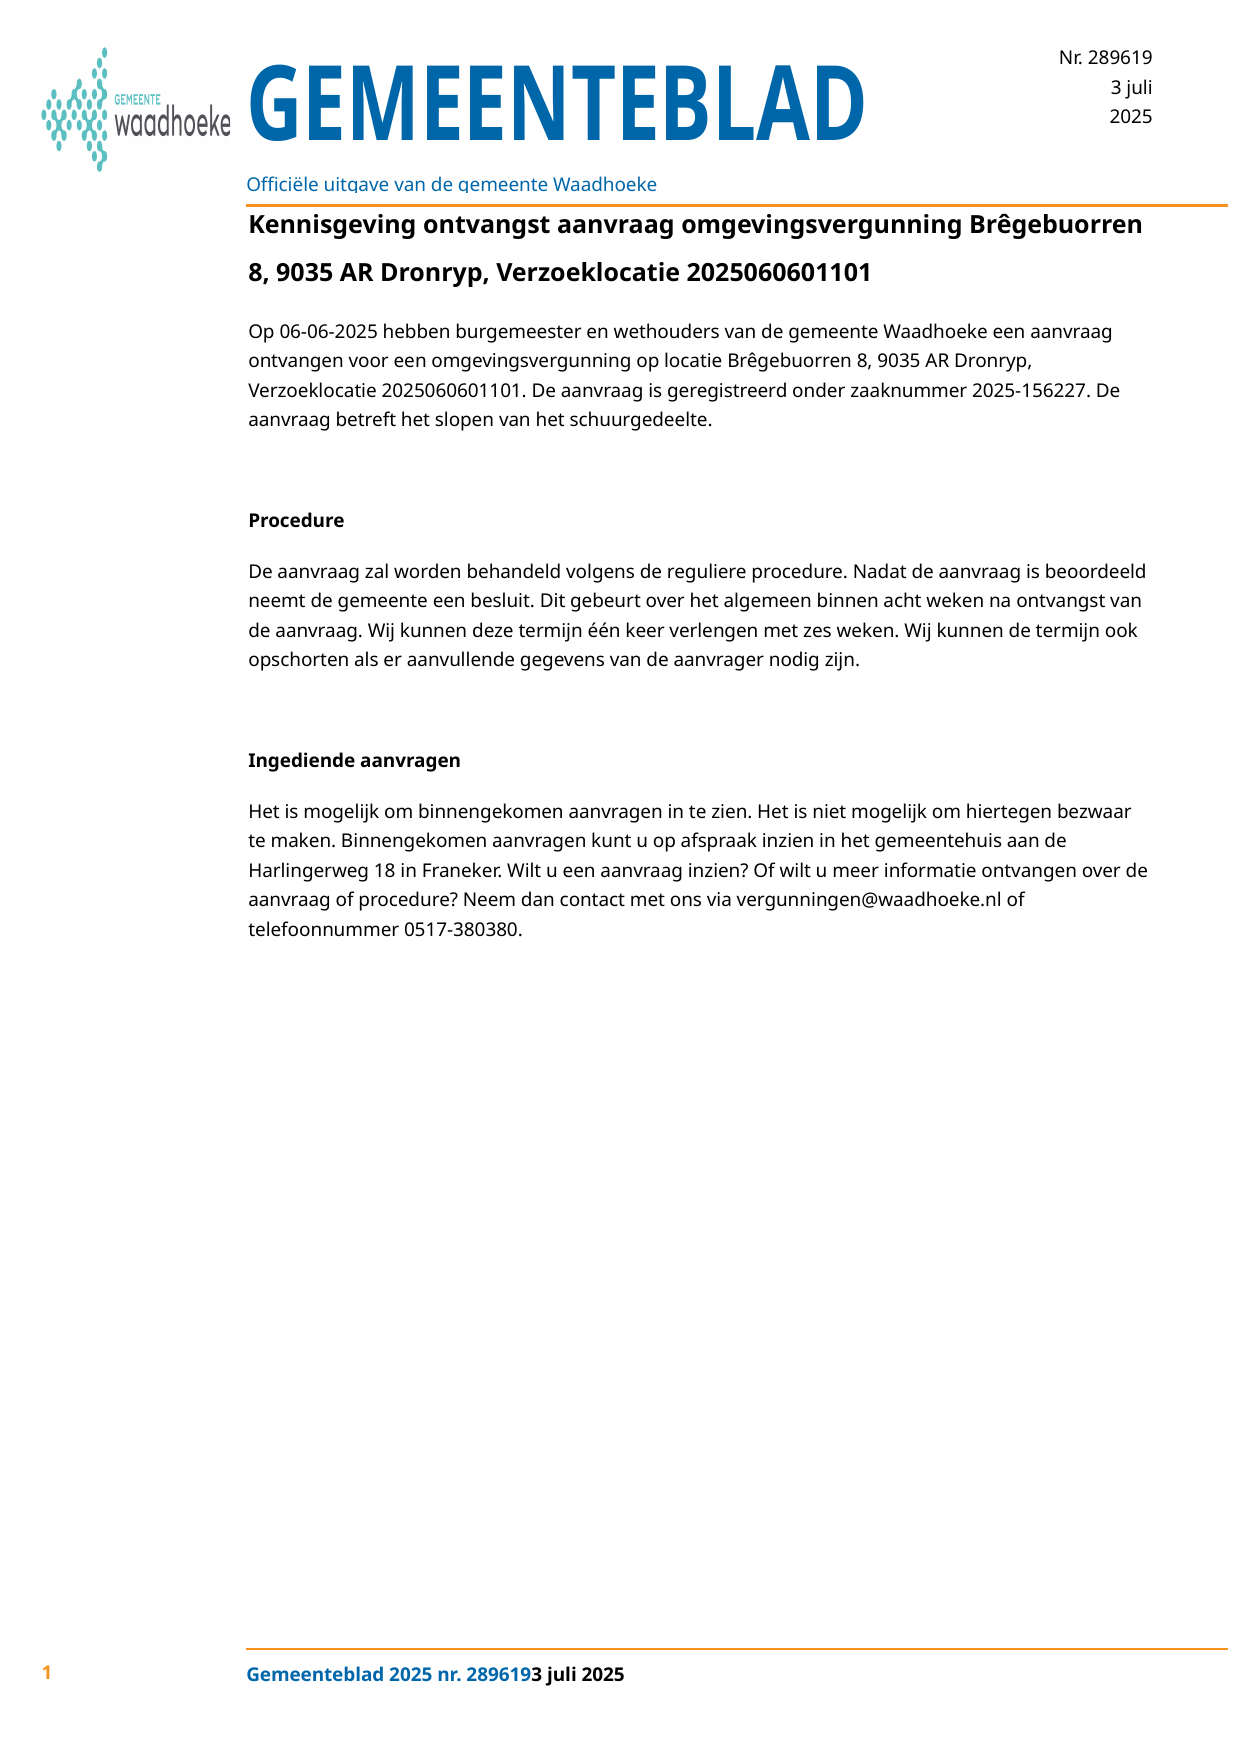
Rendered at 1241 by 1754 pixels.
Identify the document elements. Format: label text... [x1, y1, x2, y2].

text Ingediende aanvragen [248, 747, 1152, 773]
text Het is mogelijk om binnengekomen aanvragen in te zien. Het is niet mogelijk om hiertegen bezwaar te maken. Binnengekomen aanvragen kunt u op afspraak inzien in het gemeentehuis aan de Harlingerweg 18 in Franeker. Wilt u een aanvraag inzien? Of wilt u meer informatie ontvangen over de aanvraag of procedure? Neem dan contact met ons via vergunningen@waadhoeke.nl of telefoonnummer 0517-380380. [248, 798, 1152, 942]
text Procedure [248, 507, 1152, 533]
picture [41, 47, 231, 172]
text Kennisgeving ontvangst aanvraag omgevingsvergunning Brêgebuorren 8, 9035 AR Dronryp, Verzoeklocatie 2025060601101 [248, 207, 1152, 288]
text Op 06-06-2025 hebben burgemeester en wethouders van de gemeente Waadhoeke een aanvraag ontvangen voor een omgevingsvergunning op locatie Brêgebuorren 8, 9035 AR Dronryp, Verzoeklocatie 2025060601101. De aanvraag is geregistreerd onder zaaknummer 2025-156227. De aanvraag betreft het slopen van het schuurgedeelte. [248, 318, 1152, 432]
text De aanvraag zal worden behandeld volgens de reguliere procedure. Nadat de aanvraag is beoordeeld neemt de gemeente een besluit. Dit gebeurt over het algemeen binnen acht weken na ontvangst van de aanvraag. Wij kunnen deze termijn één keer verlengen met zes weken. Wij kunnen de termijn ook opschorten als er aanvullende gegevens van de aanvrager nodig zijn. [248, 558, 1152, 672]
